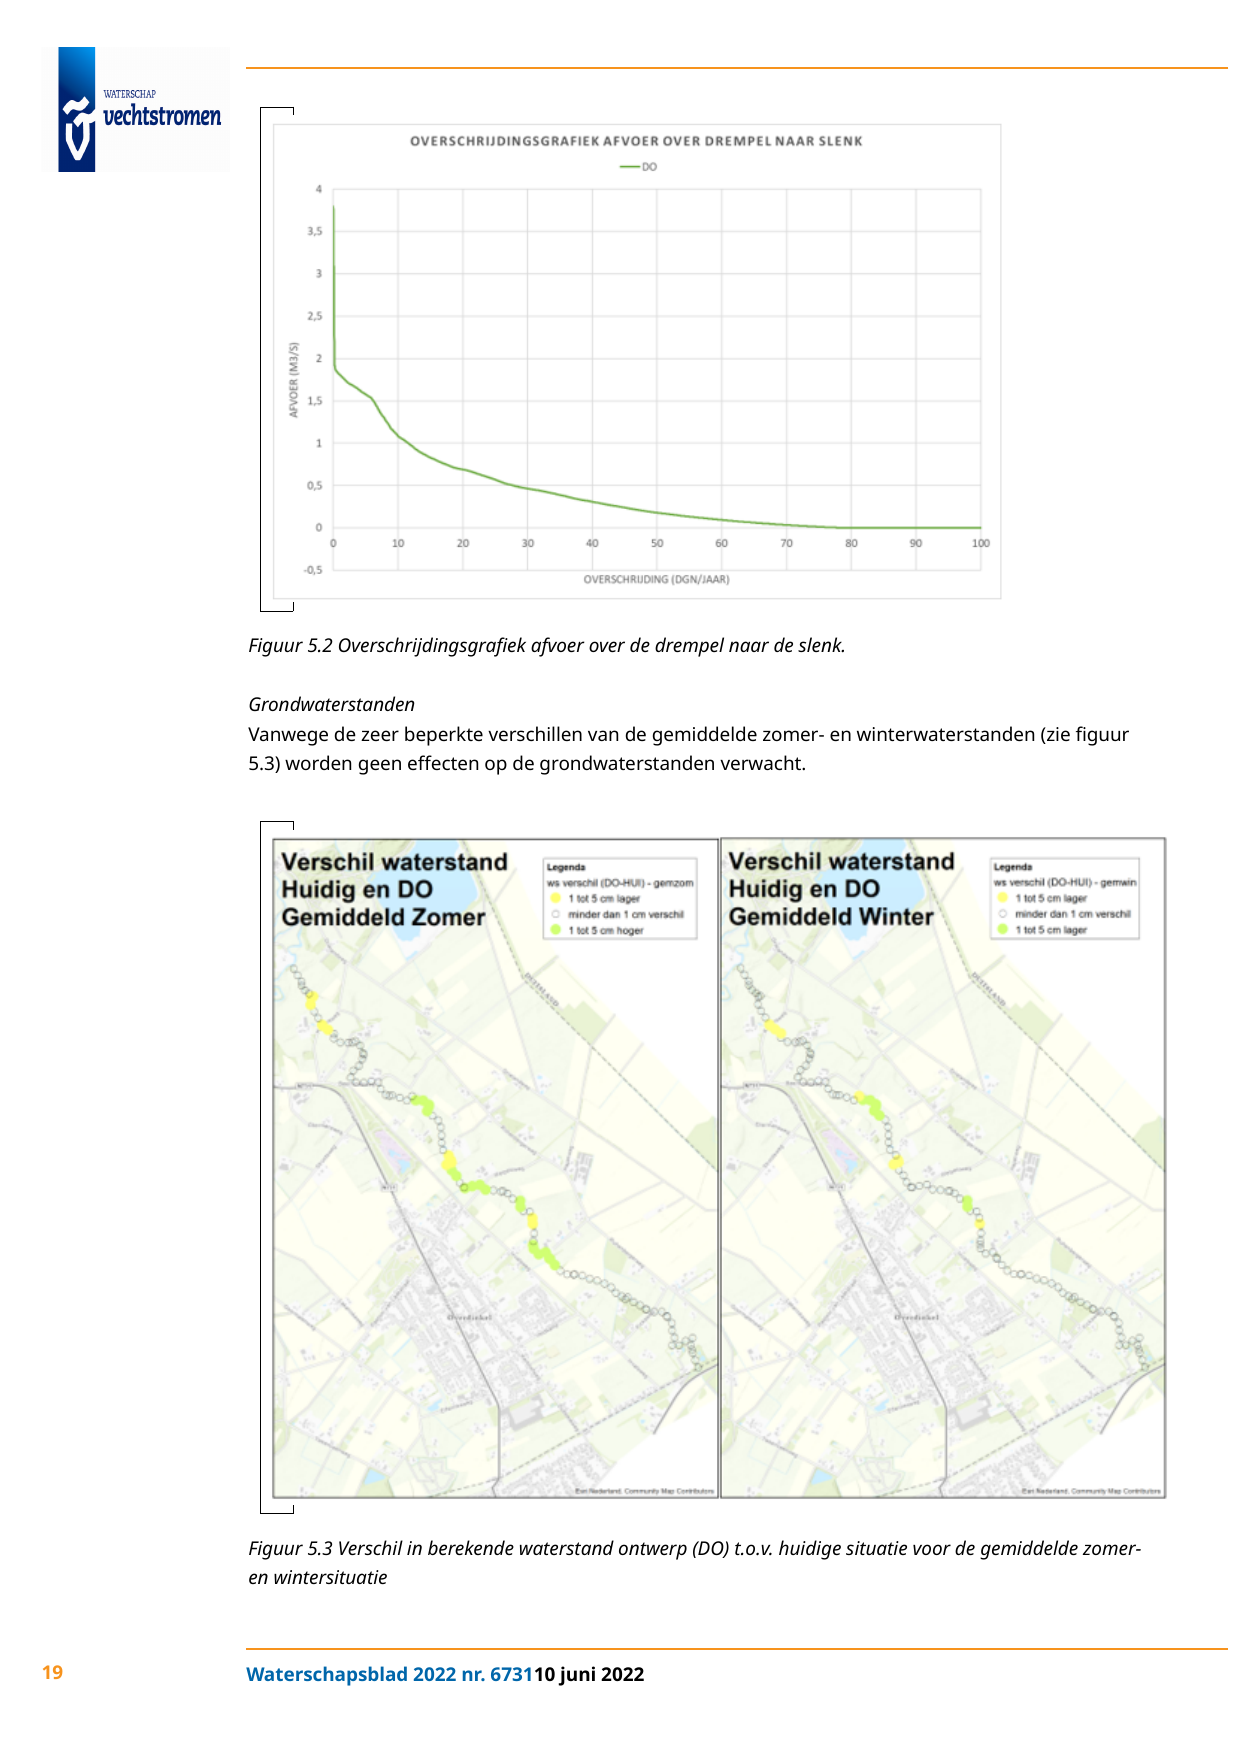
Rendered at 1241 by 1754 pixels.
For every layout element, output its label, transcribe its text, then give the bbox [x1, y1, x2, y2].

text Figuur 5.3 Verschil in berekende waterstand ontwerp (DO) t.o.v. huidige situatie voor de gemiddelde zomer- en wintersituatie [248, 1535, 1152, 1590]
text Grondwaterstanden [248, 691, 1152, 717]
picture [268, 115, 1008, 602]
text Vanwege de zeer beperkte verschillen van de gemiddelde zomer- en winterwaterstanden (zie figuur 5.3) worden geen effecten op de grondwaterstanden verwacht. [248, 721, 1152, 776]
picture [268, 830, 1173, 1505]
text Figuur 5.2 Overschrijdingsgrafiek afvoer over de drempel naar de slenk. [248, 632, 1152, 658]
picture [41, 47, 231, 172]
